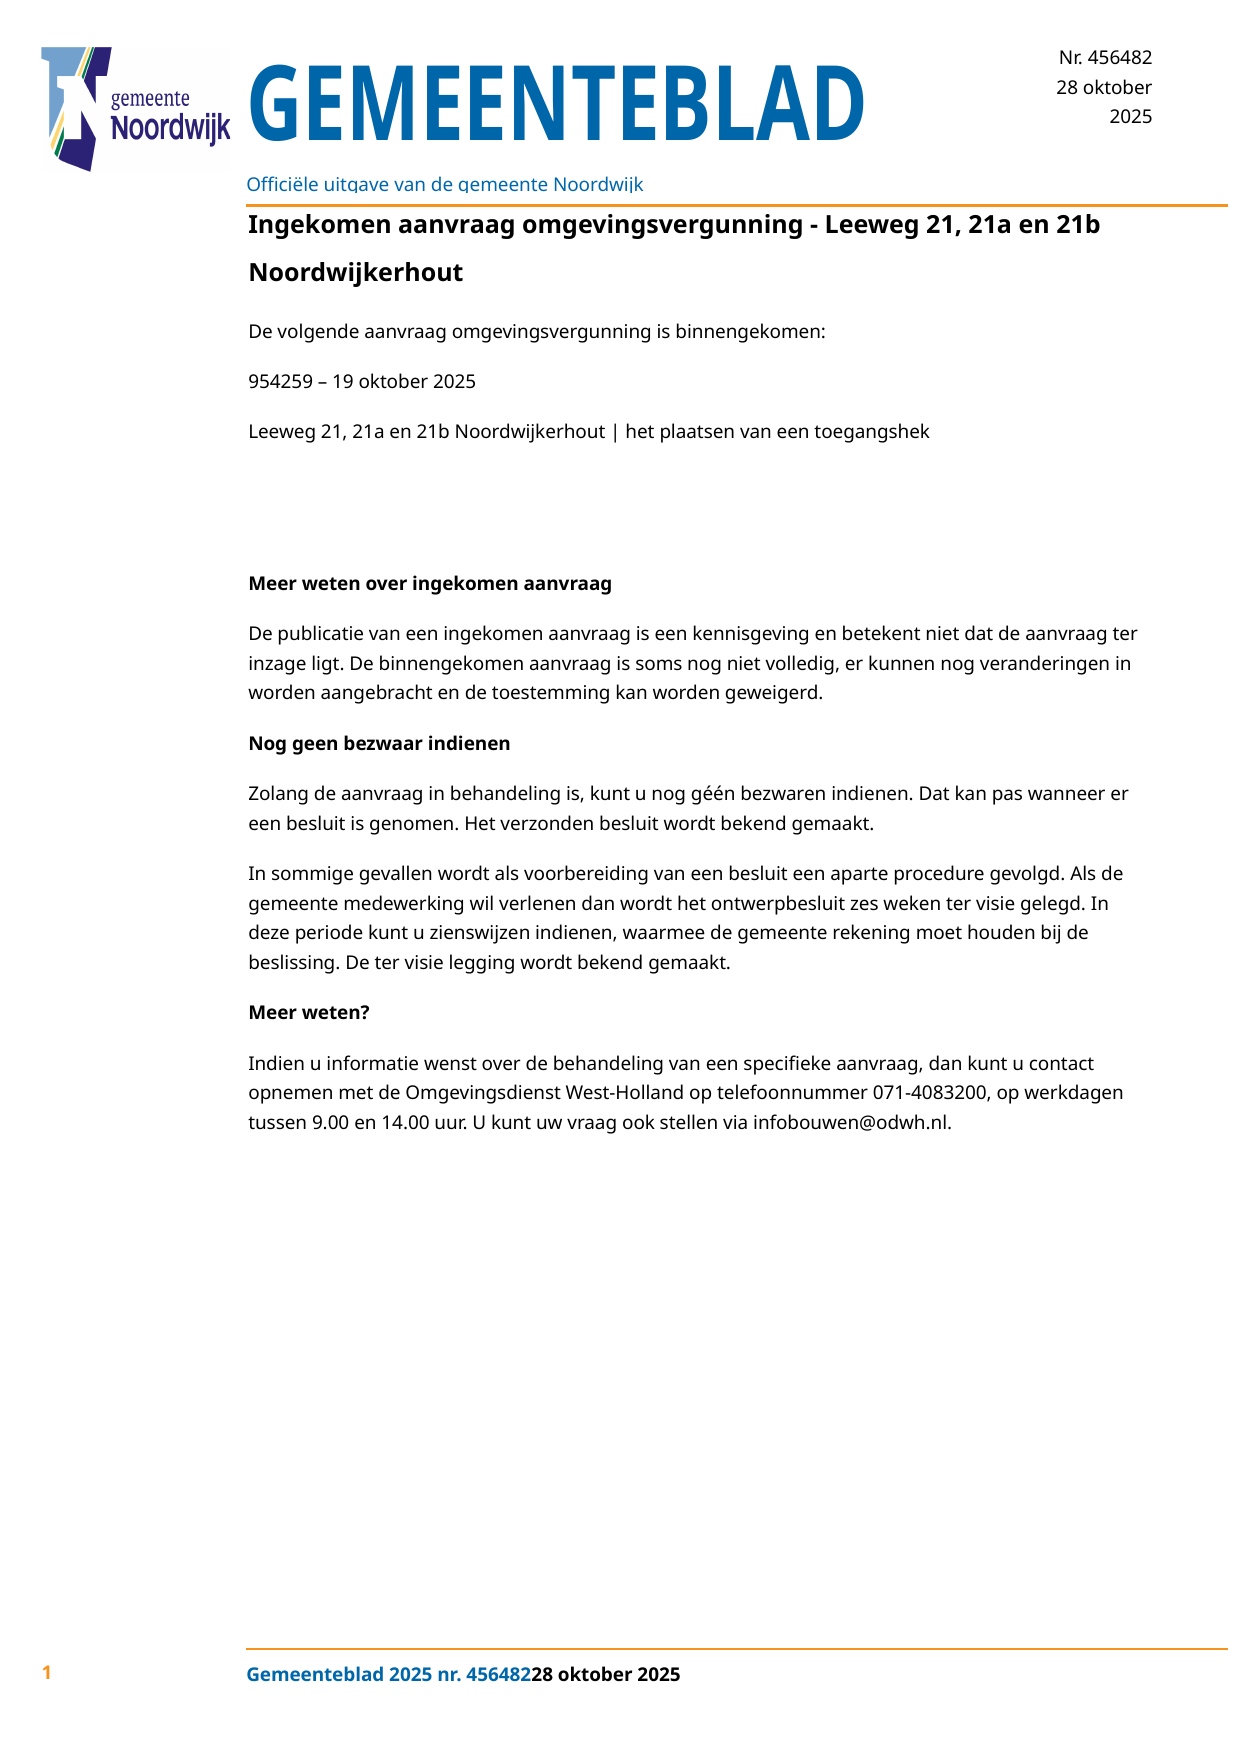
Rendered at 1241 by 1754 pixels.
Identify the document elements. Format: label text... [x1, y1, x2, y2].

text Ingekomen aanvraag omgevingsvergunning - Leeweg 21, 21a en 21b Noordwijkerhout [248, 207, 1152, 288]
text In sommige gevallen wordt als voorbereiding van een besluit een aparte procedure gevolgd. Als de gemeente medewerking wil verlenen dan wordt het ontwerpbesluit zes weken ter visie gelegd. In deze periode kunt u zienswijzen indienen, waarmee de gemeente rekening moet houden bij de beslissing. De ter visie legging wordt bekend gemaakt. [248, 860, 1152, 975]
text De publicatie van een ingekomen aanvraag is een kennisgeving en betekent niet dat de aanvraag ter inzage ligt. De binnengekomen aanvraag is soms nog niet volledig, er kunnen nog veranderingen in worden aangebracht en de toestemming kan worden geweigerd. [248, 620, 1152, 705]
text Meer weten? [248, 999, 1152, 1025]
picture [41, 47, 231, 172]
text Indien u informatie wenst over de behandeling van een specifieke aanvraag, dan kunt u contact opnemen met de Omgevingsdienst West-Holland op telefoonnummer 071-4083200, op werkdagen tussen 9.00 en 14.00 uur. U kunt uw vraag ook stellen via infobouwen@odwh.nl. [248, 1050, 1152, 1135]
text De volgende aanvraag omgevingsvergunning is binnengekomen: [248, 318, 1152, 344]
text 954259 – 19 oktober 2025 [248, 368, 1152, 394]
text Leeweg 21, 21a en 21b Noordwijkerhout | het plaatsen van een toegangshek [248, 419, 1152, 444]
text Meer weten over ingekomen aanvraag [248, 570, 1152, 596]
text Zolang de aanvraag in behandeling is, kunt u nog géén bezwaren indienen. Dat kan pas wanneer er een besluit is genomen. Het verzonden besluit wordt bekend gemaakt. [248, 780, 1152, 836]
text Nog geen bezwaar indienen [248, 730, 1152, 756]
